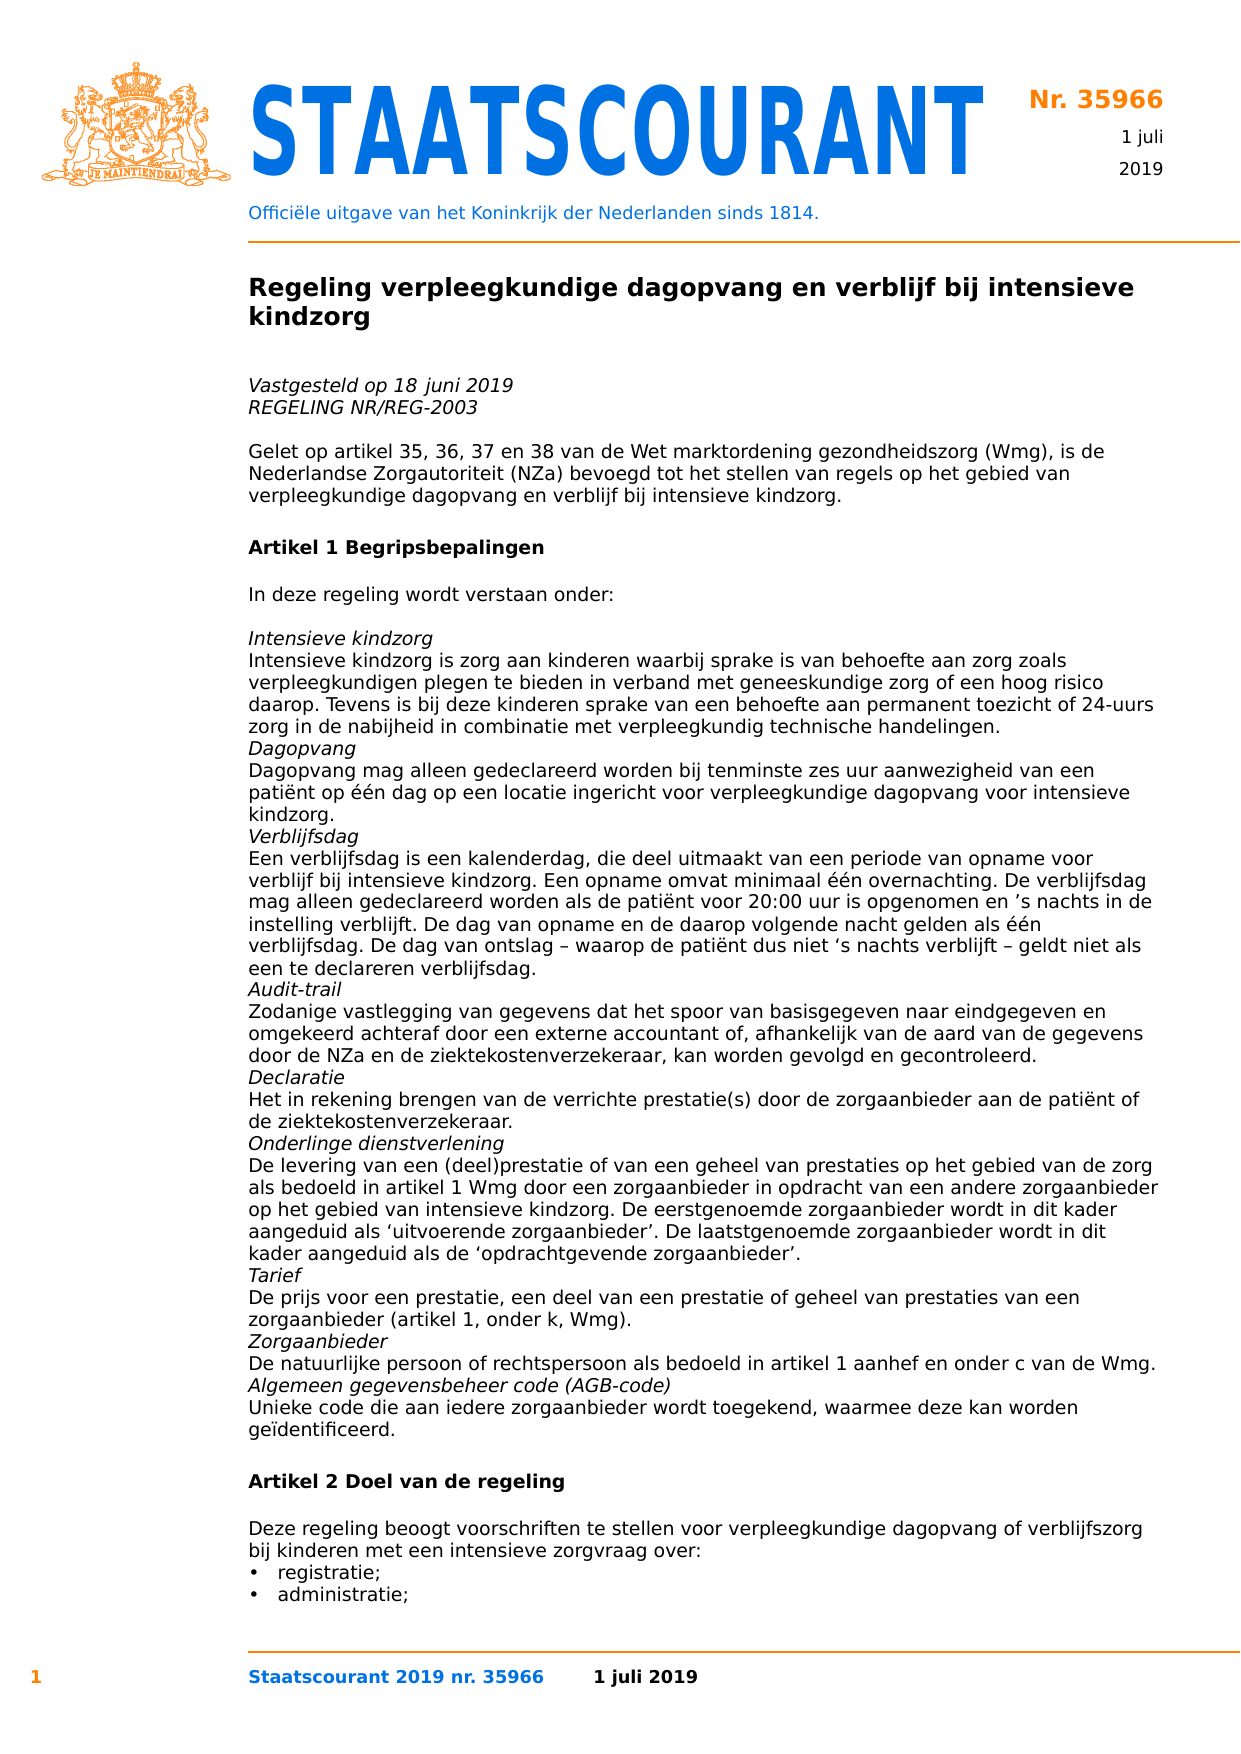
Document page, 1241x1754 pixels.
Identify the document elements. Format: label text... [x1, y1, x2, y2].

table_header Nr. 35966 [998, 62, 1240, 121]
text Algemeen gegevensbeheer code (AGB-code) [248, 1375, 1163, 1397]
table_cell 1 juli [998, 121, 1240, 153]
text • registratie; [248, 1562, 1163, 1584]
text Het in rekening brengen van de verrichte prestatie(s) door de zorgaanbieder aan de patiënt of de ziektekostenverzekeraar. [248, 1089, 1163, 1133]
text • administratie; [248, 1584, 1163, 1606]
text Unieke code die aan iedere zorgaanbieder wordt toegekend, waarmee deze kan worden geïdentificeerd. [248, 1397, 1163, 1441]
table_cell 2019 [998, 153, 1240, 203]
subtitle Artikel 1 Begripsbepalingen [248, 537, 1163, 559]
picture [41, 62, 231, 186]
text Zorgaanbieder [248, 1331, 1163, 1353]
text Zodanige vastlegging van gegevens dat het spoor van basisgegeven naar eindgegeven en omgekeerd achteraf door een externe accountant of, afhankelijk van de aard van de gegevens door de NZa en de ziektekostenverzekeraar, kan worden gevolgd en gecontroleerd. [248, 1001, 1163, 1067]
text REGELING NR/REG-2003 [248, 397, 1163, 419]
text Gelet op artikel 35, 36, 37 en 38 van de Wet marktordening gezondheidszorg (Wmg), is de Nederlandse Zorgautoriteit (NZa) bevoegd tot het stellen van regels op het gebied van verpleegkundige dagopvang en verblijf bij intensieve kindzorg. [248, 441, 1163, 507]
text Vastgesteld op 18 juni 2019 [248, 375, 1163, 397]
text Dagopvang mag alleen gedeclareerd worden bij tenminste zes uur aanwezigheid van een patiënt op één dag op een locatie ingericht voor verpleegkundige dagopvang voor intensieve kindzorg. [248, 759, 1163, 826]
text De natuurlijke persoon of rechtspersoon als bedoeld in artikel 1 aanhef en onder c van de Wmg. [248, 1353, 1163, 1375]
subtitle Regeling verpleegkundige dagopvang en verblijf bij intensieve kindzorg [248, 273, 1163, 331]
text In deze regeling wordt verstaan onder: [248, 584, 1163, 606]
text Tarief [248, 1265, 1163, 1287]
table_cell Officiële uitgave van het Koninkrijk der Nederlanden sinds 1814. [248, 203, 1240, 241]
text De prijs voor een prestatie, een deel van een prestatie of geheel van prestaties van een zorgaanbieder (artikel 1, onder k, Wmg). [248, 1287, 1163, 1331]
text Intensieve kindzorg [248, 628, 1163, 650]
text Verblijfsdag [248, 826, 1163, 847]
table_header [25, 62, 248, 241]
subtitle Artikel 2 Doel van de regeling [248, 1471, 1163, 1493]
text Deze regeling beoogt voorschriften te stellen voor verpleegkundige dagopvang of verblijfszorg bij kinderen met een intensieve zorgvraag over: [248, 1518, 1163, 1562]
text Declaratie [248, 1067, 1163, 1089]
text Audit-trail [248, 979, 1163, 1001]
text Een verblijfsdag is een kalenderdag, die deel uitmaakt van een periode van opname voor verblijf bij intensieve kindzorg. Een opname omvat minimaal één overnachting. De verblijfsdag mag alleen gedeclareerd worden als de patiënt voor 20:00 uur is opgenomen en ’s nachts in de instelling verblijft. De dag van opname en de daarop volgende nacht gelden als één verblijfsdag. De dag van ontslag – waarop de patiënt dus niet ‘s nachts verblijft – geldt niet als een te declareren verblijfsdag. [248, 847, 1163, 979]
text De levering van een (deel)prestatie of van een geheel van prestaties op het gebied van de zorg als bedoeld in artikel 1 Wmg door een zorgaanbieder in opdracht van een andere zorgaanbieder op het gebied van intensieve kindzorg. De eerstgenoemde zorgaanbieder wordt in dit kader aangeduid als ‘uitvoerende zorgaanbieder’. De laatstgenoemde zorgaanbieder wordt in dit kader aangeduid als de ‘opdrachtgevende zorgaanbieder’. [248, 1155, 1163, 1265]
text Dagopvang [248, 738, 1163, 759]
table_header STAATSCOURANT [248, 62, 998, 203]
text Onderlinge dienstverlening [248, 1133, 1163, 1155]
text Intensieve kindzorg is zorg aan kinderen waarbij sprake is van behoefte aan zorg zoals verpleegkundigen plegen te bieden in verband met geneeskundige zorg of een hoog risico daarop. Tevens is bij deze kinderen sprake van een behoefte aan permanent toezicht of 24-uurs zorg in de nabijheid in combinatie met verpleegkundig technische handelingen. [248, 650, 1163, 738]
